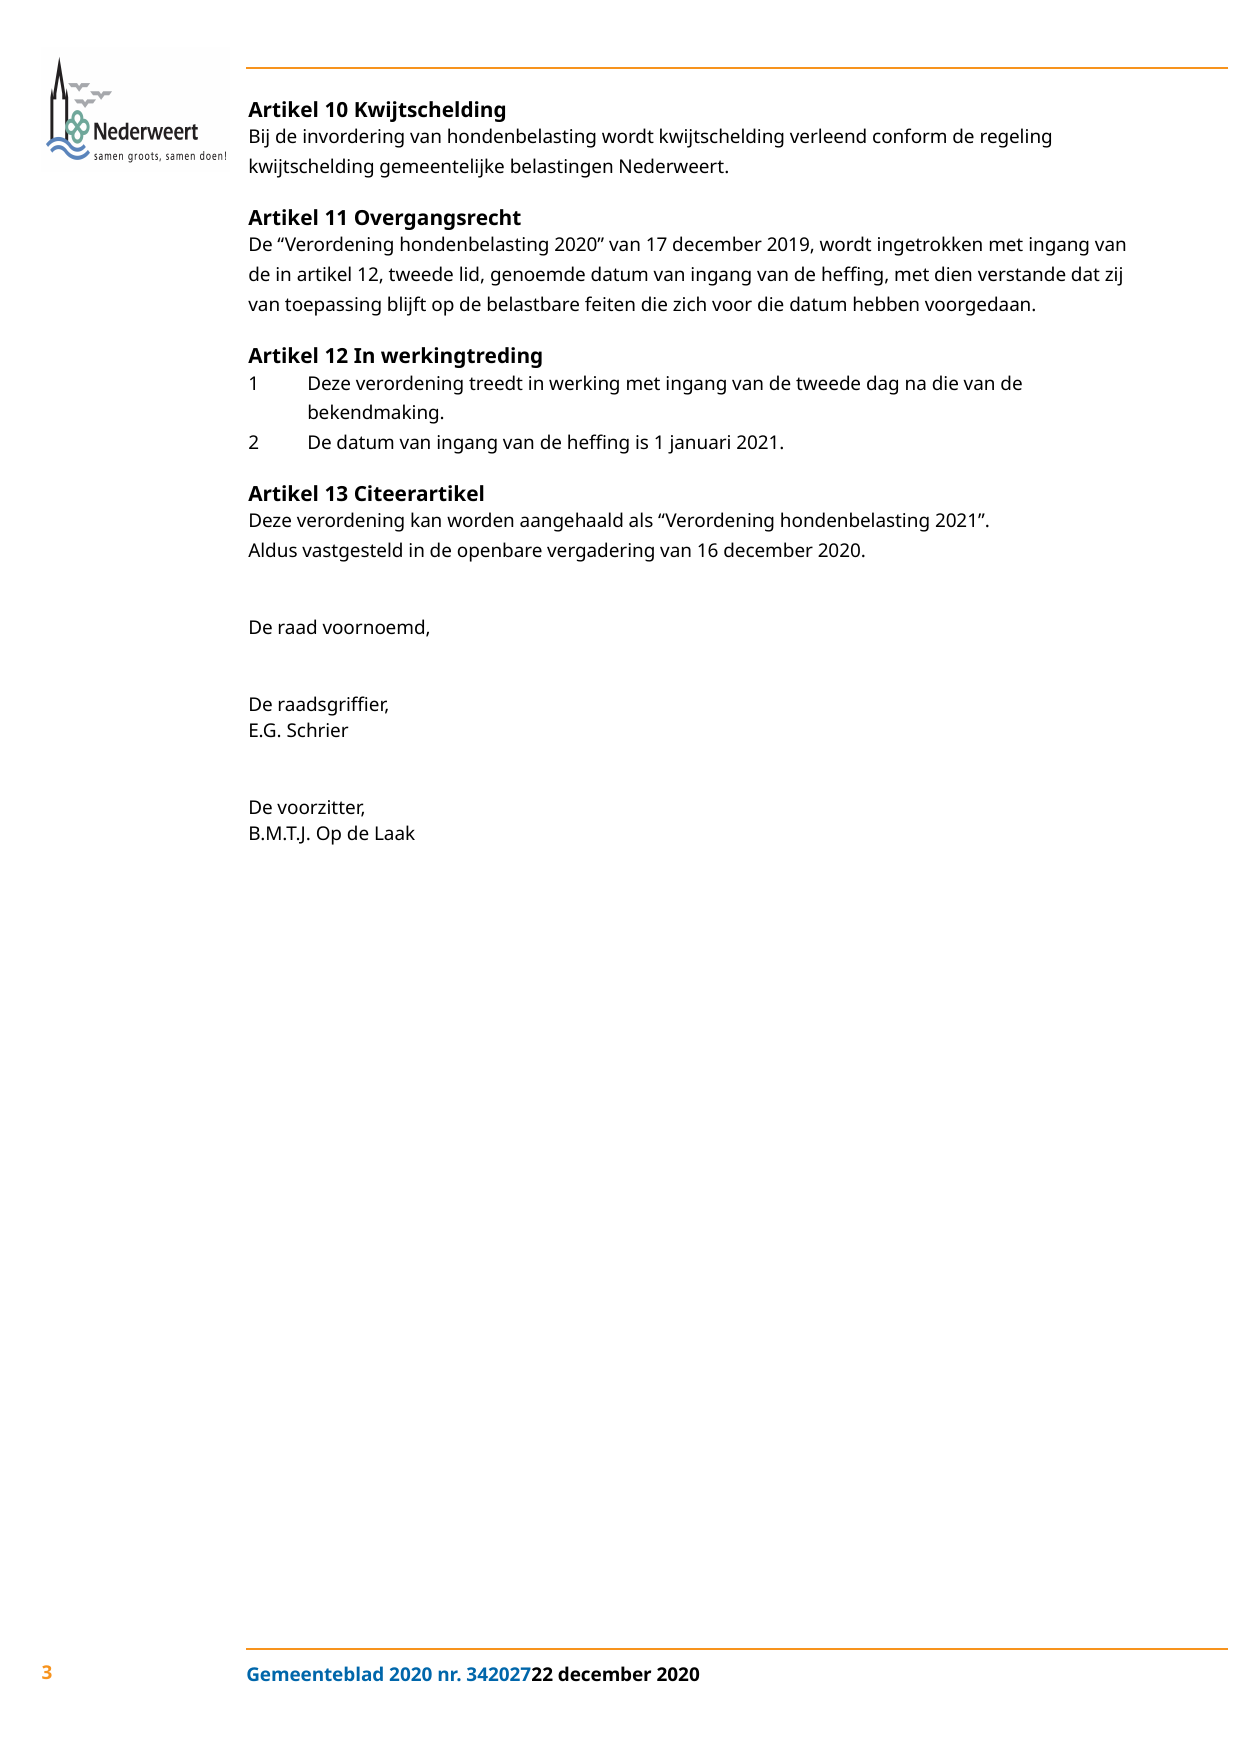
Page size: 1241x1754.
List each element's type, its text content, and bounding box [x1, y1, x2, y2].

text Artikel 11 Overgangsrecht [248, 203, 1152, 232]
text De “Verordening hondenbelasting 2020” van 17 december 2019, wordt ingetrokken met ingang van de in artikel 12, tweede lid, genoemde datum van ingang van de heffing, met dien verstande dat zij van toepassing blijft op de belastbare feiten die zich voor die datum hebben voorgedaan. [248, 232, 1152, 317]
text Artikel 12 In werkingtreding [248, 341, 1152, 370]
text Deze verordening kan worden aangehaald als “Verordening hondenbelasting 2021”. [248, 508, 1152, 533]
picture [41, 47, 231, 172]
text Bij de invordering van hondenbelasting wordt kwijtschelding verleend conform de regeling kwijtschelding gemeentelijke belastingen Nederweert. [248, 123, 1152, 178]
list Deze verordening treedt in werking met ingang van de tweede dag na die van de bekendmaking. [248, 370, 1152, 425]
text Artikel 13 Citeerartikel [248, 479, 1152, 508]
text B.M.T.J. Op de Laak [248, 820, 1152, 846]
list De datum van ingang van de heffing is 1 januari 2021. [248, 429, 1152, 454]
text E.G. Schrier [248, 717, 1152, 743]
text De raadsgriffier, [248, 692, 1152, 717]
text Artikel 10 Kwijtschelding [248, 95, 1152, 123]
text Aldus vastgesteld in de openbare vergadering van 16 december 2020. [248, 537, 1152, 563]
text De raad voornoemd, [248, 614, 1152, 640]
text De voorzitter, [248, 794, 1152, 820]
